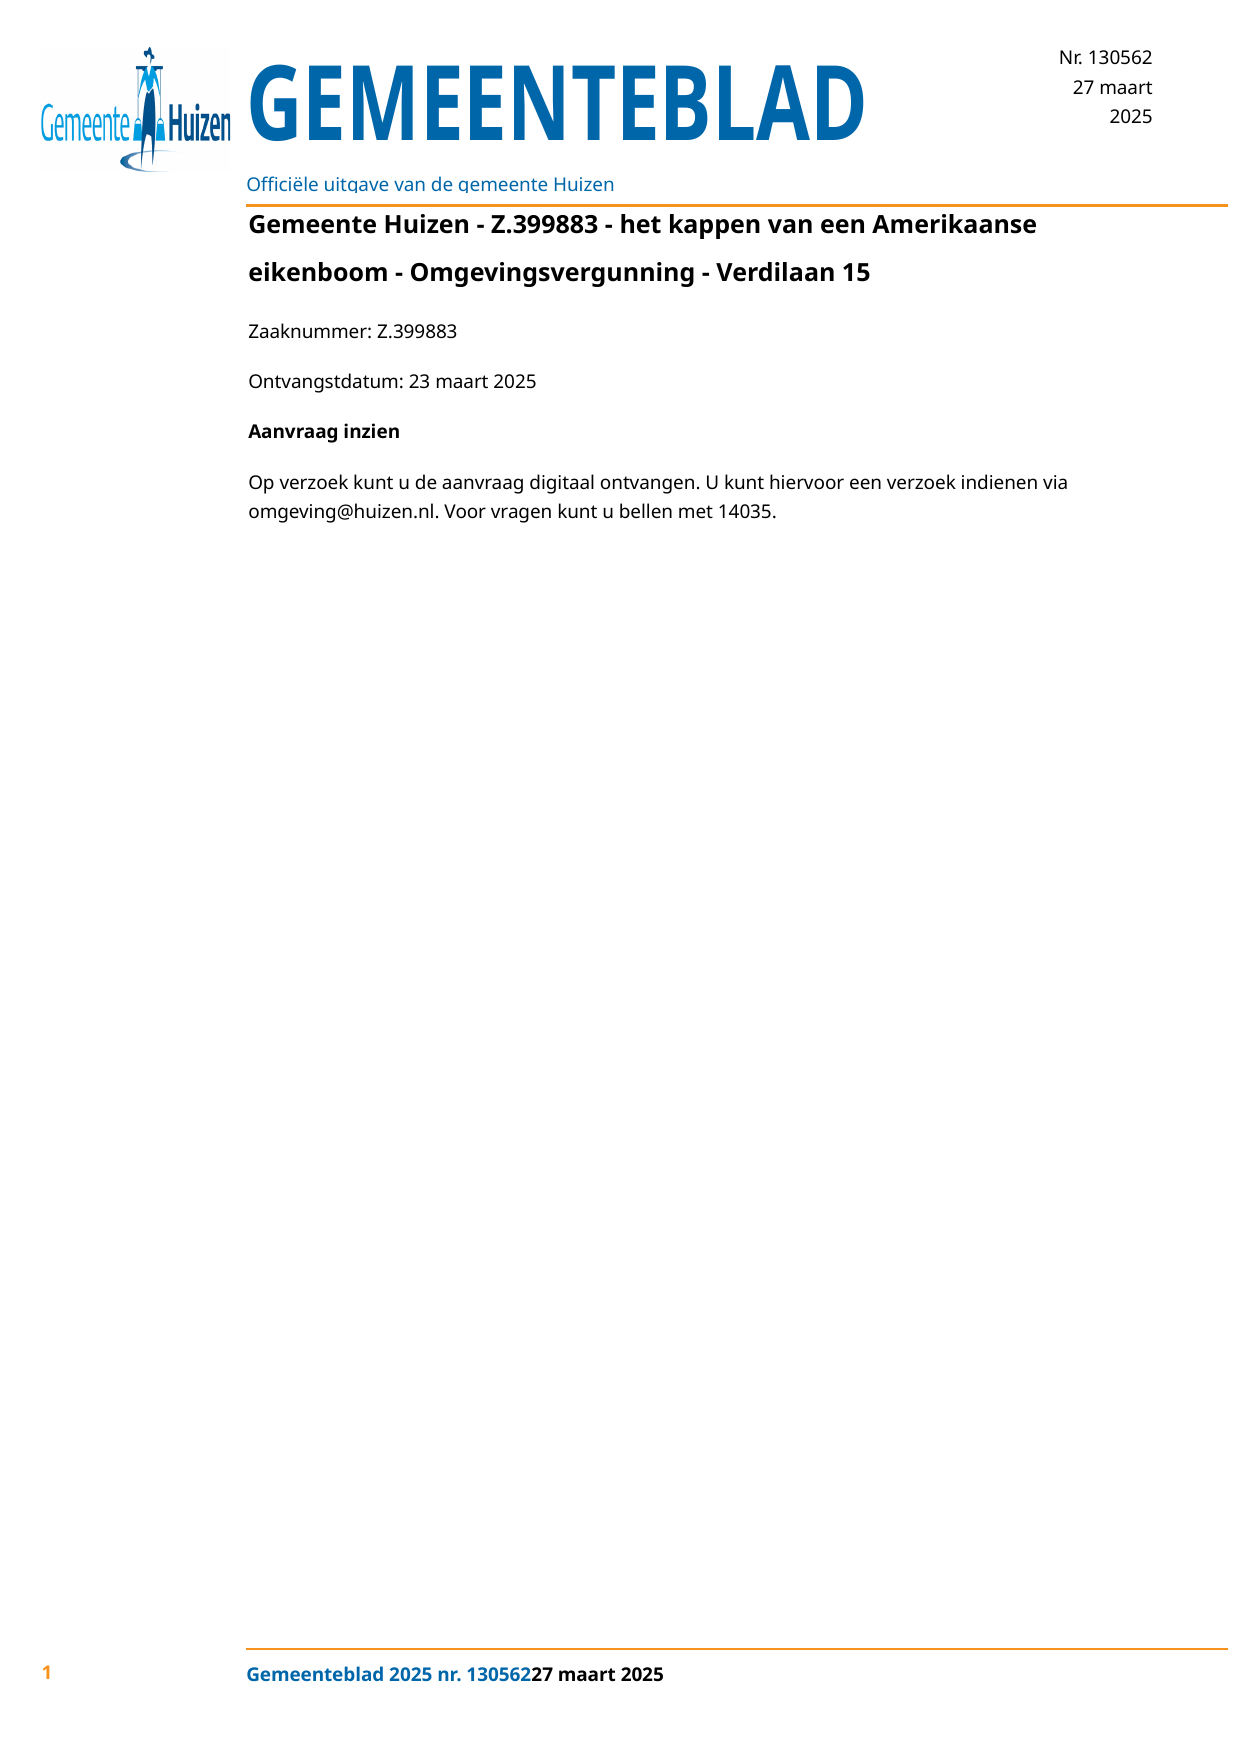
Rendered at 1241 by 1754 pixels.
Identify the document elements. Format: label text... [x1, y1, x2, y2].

text Op verzoek kunt u de aanvraag digitaal ontvangen. U kunt hiervoor een verzoek indienen via omgeving@huizen.nl. Voor vragen kunt u bellen met 14035. [248, 469, 1152, 524]
text Ontvangstdatum: 23 maart 2025 [248, 368, 1152, 394]
text Gemeente Huizen - Z.399883 - het kappen van een Amerikaanse eikenboom - Omgevingsvergunning - Verdilaan 15 [248, 207, 1152, 288]
picture [41, 47, 231, 172]
text Aanvraag inzien [248, 419, 1152, 444]
text Zaaknummer: Z.399883 [248, 318, 1152, 344]
